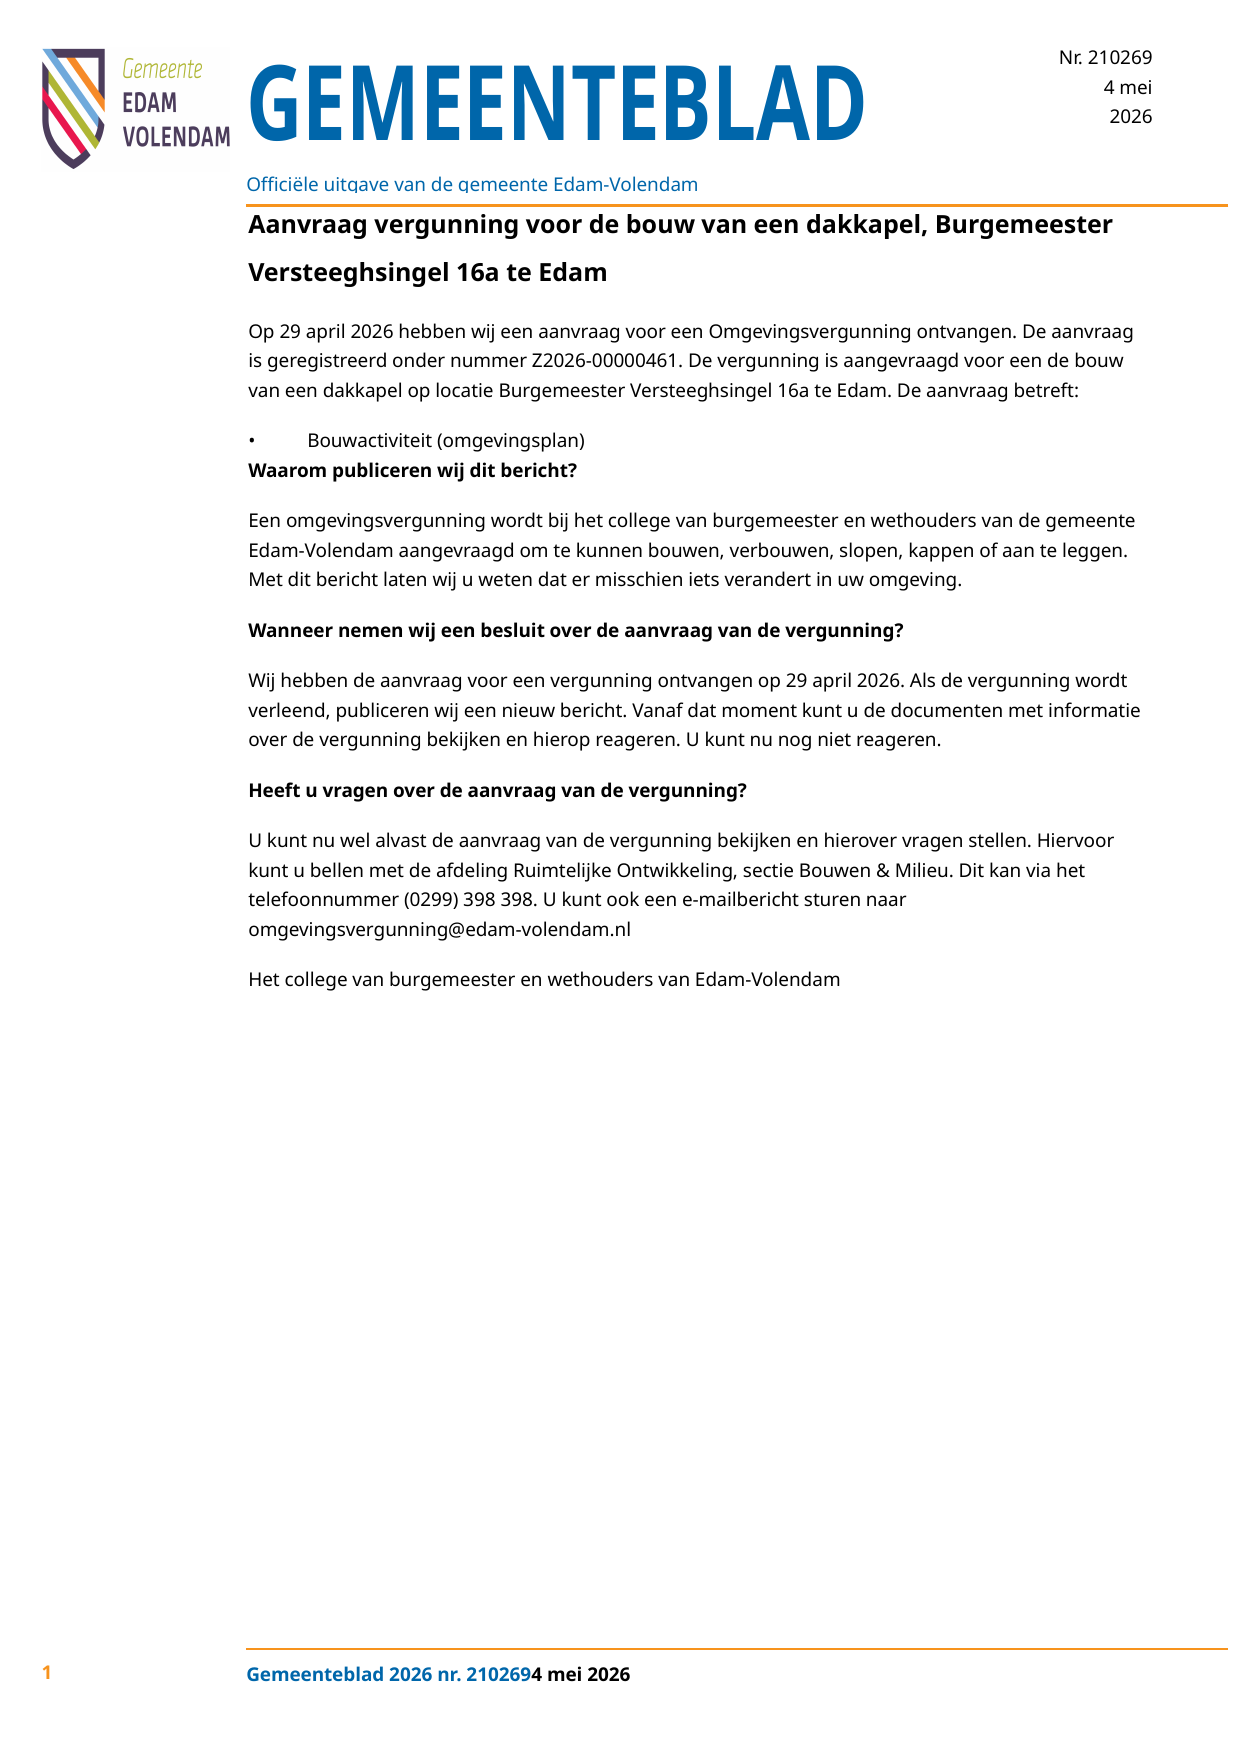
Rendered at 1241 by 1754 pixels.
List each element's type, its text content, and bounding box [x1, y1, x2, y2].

text Een omgevingsvergunning wordt bij het college van burgemeester en wethouders van de gemeente Edam-Volendam aangevraagd om te kunnen bouwen, verbouwen, slopen, kappen of aan te leggen. Met dit bericht laten wij u weten dat er misschien iets verandert in uw omgeving. [248, 507, 1152, 592]
text Heeft u vragen over de aanvraag van de vergunning? [248, 777, 1152, 803]
text Wij hebben de aanvraag voor een vergunning ontvangen op 29 april 2026. Als de vergunning wordt verleend, publiceren wij een nieuw bericht. Vanaf dat moment kunt u de documenten met informatie over de vergunning bekijken en hierop reageren. U kunt nu nog niet reageren. [248, 667, 1152, 752]
text Aanvraag vergunning voor de bouw van een dakkapel, Burgemeester Versteeghsingel 16a te Edam [248, 207, 1152, 288]
text U kunt nu wel alvast de aanvraag van de vergunning bekijken en hierover vragen stellen. Hiervoor kunt u bellen met de afdeling Ruimtelijke Ontwikkeling, sectie Bouwen & Milieu. Dit kan via het telefoonnummer (0299) 398 398. U kunt ook een e-mailbericht sturen naar omgevingsvergunning@edam-volendam.nl [248, 827, 1152, 942]
text Op 29 april 2026 hebben wij een aanvraag voor een Omgevingsvergunning ontvangen. De aanvraag is geregistreerd onder nummer Z2026-00000461. De vergunning is aangevraagd voor een de bouw van een dakkapel op locatie Burgemeester Versteeghsingel 16a te Edam. De aanvraag betreft: [248, 318, 1152, 403]
text Wanneer nemen wij een besluit over de aanvraag van de vergunning? [248, 617, 1152, 643]
picture [41, 47, 231, 172]
text Waarom publiceren wij dit bericht? [248, 457, 1152, 483]
text Het college van burgemeester en wethouders van Edam-Volendam [248, 967, 1152, 992]
list Bouwactiviteit (omgevingsplan) [248, 427, 1152, 453]
